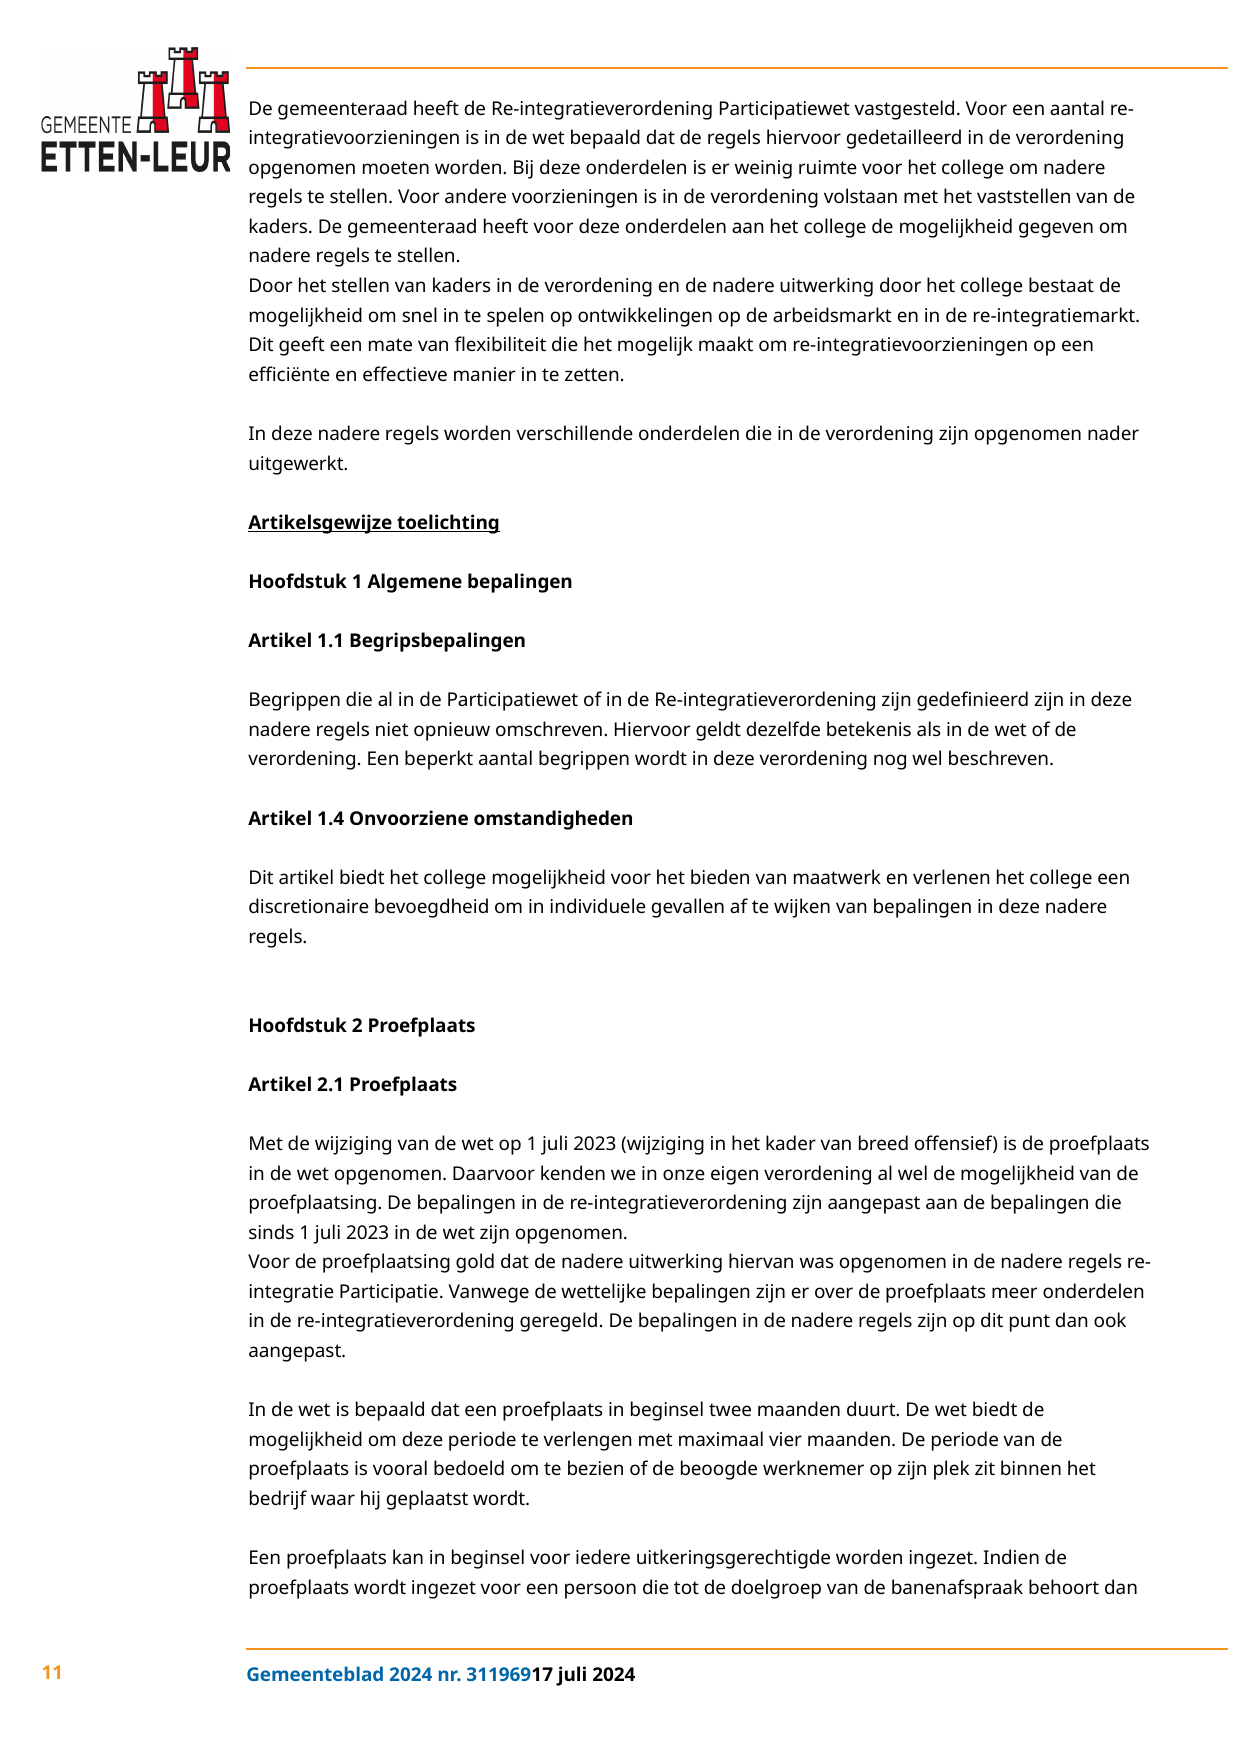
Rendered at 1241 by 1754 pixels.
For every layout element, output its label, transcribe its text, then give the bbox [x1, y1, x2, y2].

text Met de wijziging van de wet op 1 juli 2023 (wijziging in het kader van breed offensief) is de proefplaats in de wet opgenomen. Daarvoor kenden we in onze eigen verordening al wel de mogelijkheid van de proefplaatsing. De bepalingen in de re-integratieverordening zijn aangepast aan de bepalingen die sinds 1 juli 2023 in de wet zijn opgenomen. [248, 1130, 1152, 1245]
picture [41, 47, 231, 172]
text Door het stellen van kaders in de verordening en de nadere uitwerking door het college bestaat de mogelijkheid om snel in te spelen op ontwikkelingen op de arbeidsmarkt en in de re-integratiemarkt. Dit geeft een mate van flexibiliteit die het mogelijk maakt om re-integratievoorzieningen op een efficiënte en effectieve manier in te zetten. [248, 272, 1152, 387]
text Artikel 1.4 Onvoorziene omstandigheden [248, 805, 1152, 831]
text Hoofdstuk 2 Proefplaats [248, 1012, 1152, 1038]
text In deze nadere regels worden verschillende onderdelen die in de verordening zijn opgenomen nader uitgewerkt. [248, 420, 1152, 476]
text Dit artikel biedt het college mogelijkheid voor het bieden van maatwerk en verlenen het college een discretionaire bevoegdheid om in individuele gevallen af te wijken van bepalingen in deze nadere regels. [248, 864, 1152, 949]
text Artikelsgewijze toelichting [248, 509, 1152, 535]
text Een proefplaats kan in beginsel voor iedere uitkeringsgerechtigde worden ingezet. Indien de proefplaats wordt ingezet voor een persoon die tot de doelgroep van de banenafspraak behoort dan [248, 1544, 1152, 1600]
text Begrippen die al in de Participatiewet of in de Re-integratieverordening zijn gedefinieerd zijn in deze nadere regels niet opnieuw omschreven. Hiervoor geldt dezelfde betekenis als in de wet of de verordening. Een beperkt aantal begrippen wordt in deze verordening nog wel beschreven. [248, 686, 1152, 771]
text Artikel 1.1 Begripsbepalingen [248, 627, 1152, 653]
text Hoofdstuk 1 Algemene bepalingen [248, 568, 1152, 594]
text De gemeenteraad heeft de Re-integratieverordening Participatiewet vastgesteld. Voor een aantal re-integratievoorzieningen is in de wet bepaald dat de regels hiervoor gedetailleerd in de verordening opgenomen moeten worden. Bij deze onderdelen is er weinig ruimte voor het college om nadere regels te stellen. Voor andere voorzieningen is in de verordening volstaan met het vaststellen van de kaders. De gemeenteraad heeft voor deze onderdelen aan het college de mogelijkheid gegeven om nadere regels te stellen. [248, 95, 1152, 268]
text In de wet is bepaald dat een proefplaats in beginsel twee maanden duurt. De wet biedt de mogelijkheid om deze periode te verlengen met maximaal vier maanden. De periode van de proefplaats is vooral bedoeld om te bezien of de beoogde werknemer op zijn plek zit binnen het bedrijf waar hij geplaatst wordt. [248, 1396, 1152, 1511]
text Voor de proefplaatsing gold dat de nadere uitwerking hiervan was opgenomen in de nadere regels re-integratie Participatie. Vanwege de wettelijke bepalingen zijn er over de proefplaats meer onderdelen in de re-integratieverordening geregeld. De bepalingen in de nadere regels zijn op dit punt dan ook aangepast. [248, 1248, 1152, 1363]
text Artikel 2.1 Proefplaats [248, 1071, 1152, 1097]
